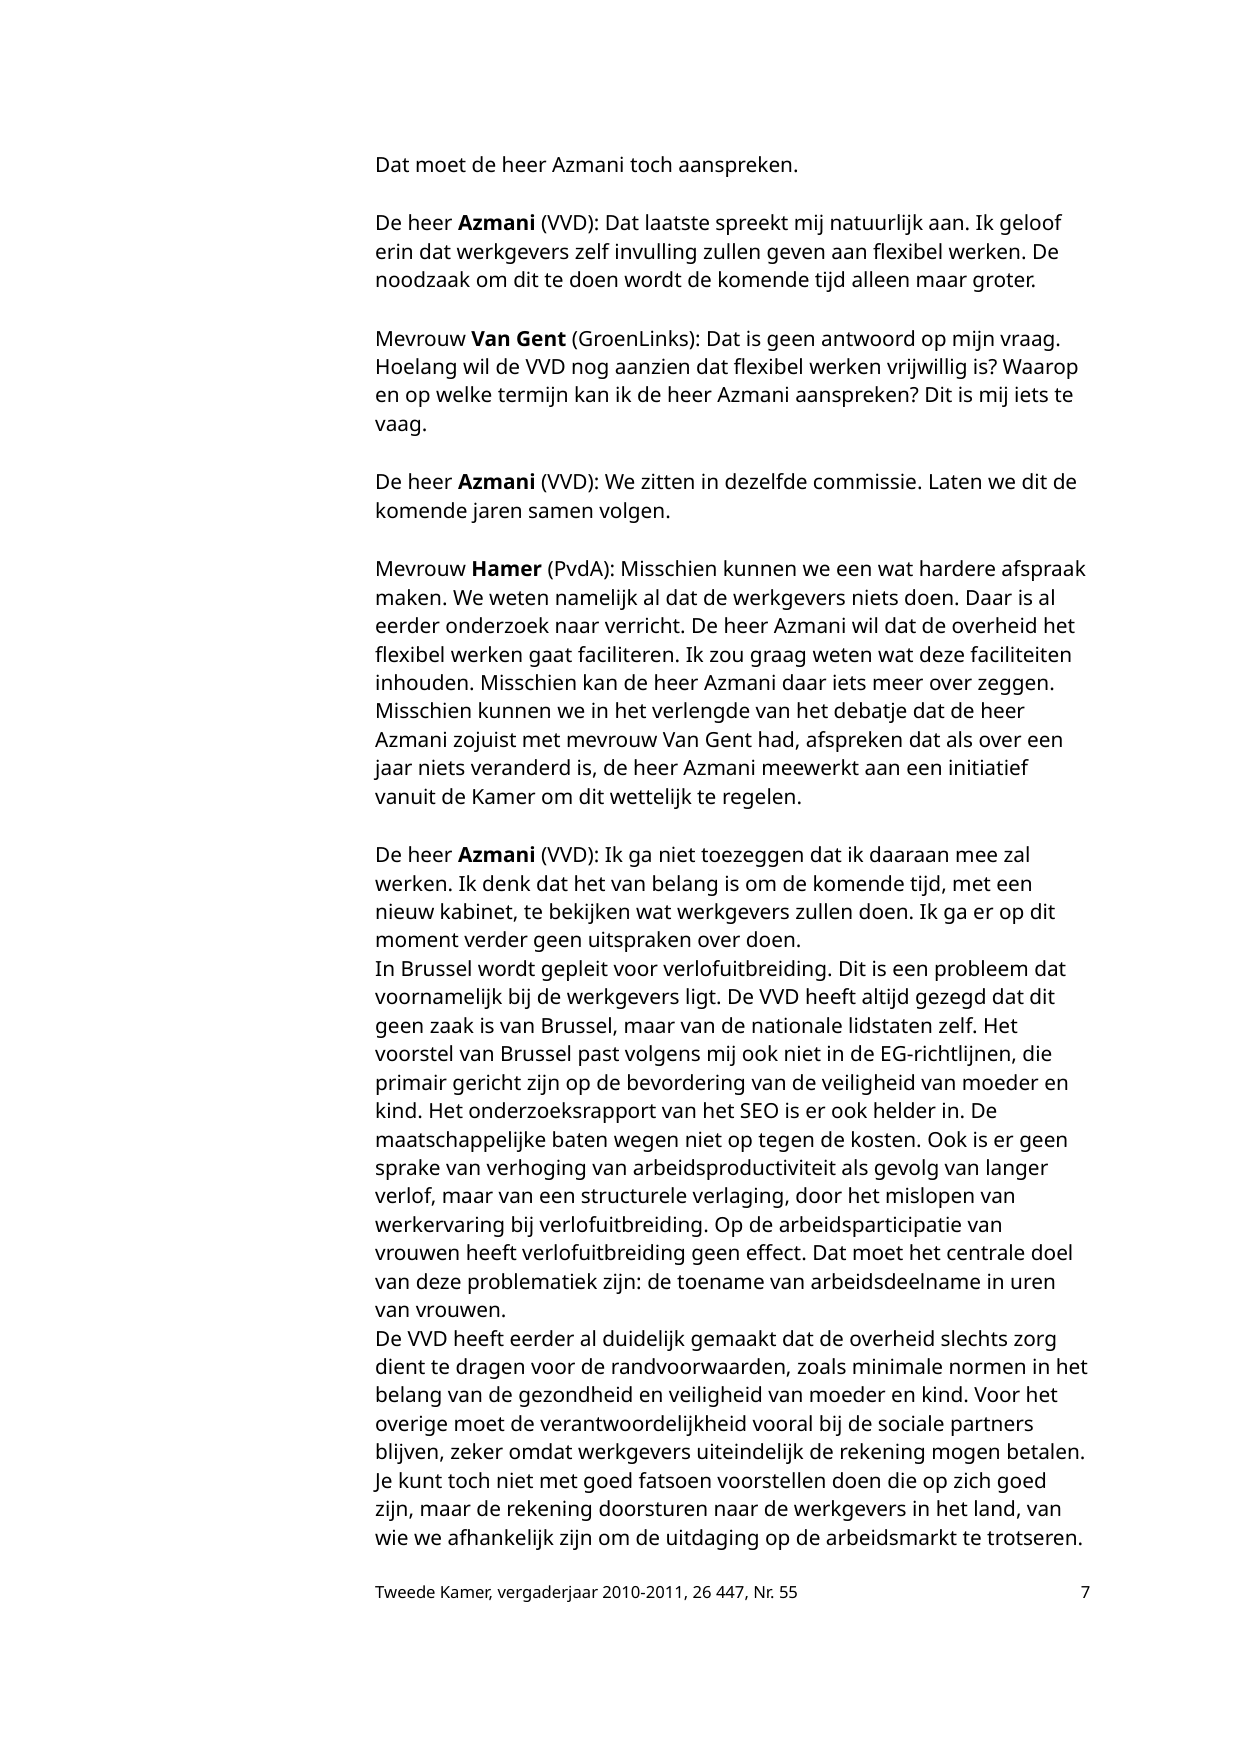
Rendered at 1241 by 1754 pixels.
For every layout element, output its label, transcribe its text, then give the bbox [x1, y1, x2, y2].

text Dat moet de heer Azmani toch aanspreken. [375, 150, 1090, 178]
text De heer Azmani (VVD): We zitten in dezelfde commissie. Laten we dit de komende jaren samen volgen. [375, 467, 1090, 524]
text De heer Azmani (VVD): Dat laatste spreekt mij natuurlijk aan. Ik geloof erin dat werkgevers zelf invulling zullen geven aan flexibel werken. De noodzaak om dit te doen wordt de komende tijd alleen maar groter. [375, 208, 1090, 294]
text In Brussel wordt gepleit voor verlofuitbreiding. Dit is een probleem dat voornamelijk bij de werkgevers ligt. De VVD heeft altijd gezegd dat dit geen zaak is van Brussel, maar van de nationale lidstaten zelf. Het voorstel van Brussel past volgens mij ook niet in de EG-richtlijnen, die primair gericht zijn op de bevordering van de veiligheid van moeder en kind. Het onderzoeksrapport van het SEO is er ook helder in. De maatschappelijke baten wegen niet op tegen de kosten. Ook is er geen sprake van verhoging van arbeidsproductiviteit als gevolg van langer verlof, maar van een structurele verlaging, door het mislopen van werkervaring bij verlofuitbreiding. Op de arbeidsparticipatie van vrouwen heeft verlofuitbreiding geen effect. Dat moet het centrale doel van deze problematiek zijn: de toename van arbeidsdeelname in uren van vrouwen. [375, 954, 1090, 1324]
text Mevrouw Van Gent (GroenLinks): Dat is geen antwoord op mijn vraag. Hoelang wil de VVD nog aanzien dat flexibel werken vrijwillig is? Waarop en op welke termijn kan ik de heer Azmani aanspreken? Dit is mij iets te vaag. [375, 324, 1090, 437]
text Mevrouw Hamer (PvdA): Misschien kunnen we een wat hardere afspraak maken. We weten namelijk al dat de werkgevers niets doen. Daar is al eerder onderzoek naar verricht. De heer Azmani wil dat de overheid het flexibel werken gaat faciliteren. Ik zou graag weten wat deze faciliteiten inhouden. Misschien kan de heer Azmani daar iets meer over zeggen. Misschien kunnen we in het verlengde van het debatje dat de heer Azmani zojuist met mevrouw Van Gent had, afspreken dat als over een jaar niets veranderd is, de heer Azmani meewerkt aan een initiatief vanuit de Kamer om dit wettelijk te regelen. [375, 554, 1090, 810]
text De VVD heeft eerder al duidelijk gemaakt dat de overheid slechts zorg dient te dragen voor de randvoorwaarden, zoals minimale normen in het belang van de gezondheid en veiligheid van moeder en kind. Voor het overige moet de verantwoordelijkheid vooral bij de sociale partners blijven, zeker omdat werkgevers uiteindelijk de rekening mogen betalen. Je kunt toch niet met goed fatsoen voorstellen doen die op zich goed zijn, maar de rekening doorsturen naar de werkgevers in het land, van wie we afhankelijk zijn om de uitdaging op de arbeidsmarkt te trotseren. [375, 1324, 1090, 1551]
text De heer Azmani (VVD): Ik ga niet toezeggen dat ik daaraan mee zal werken. Ik denk dat het van belang is om de komende tijd, met een nieuw kabinet, te bekijken wat werkgevers zullen doen. Ik ga er op dit moment verder geen uitspraken over doen. [375, 840, 1090, 954]
